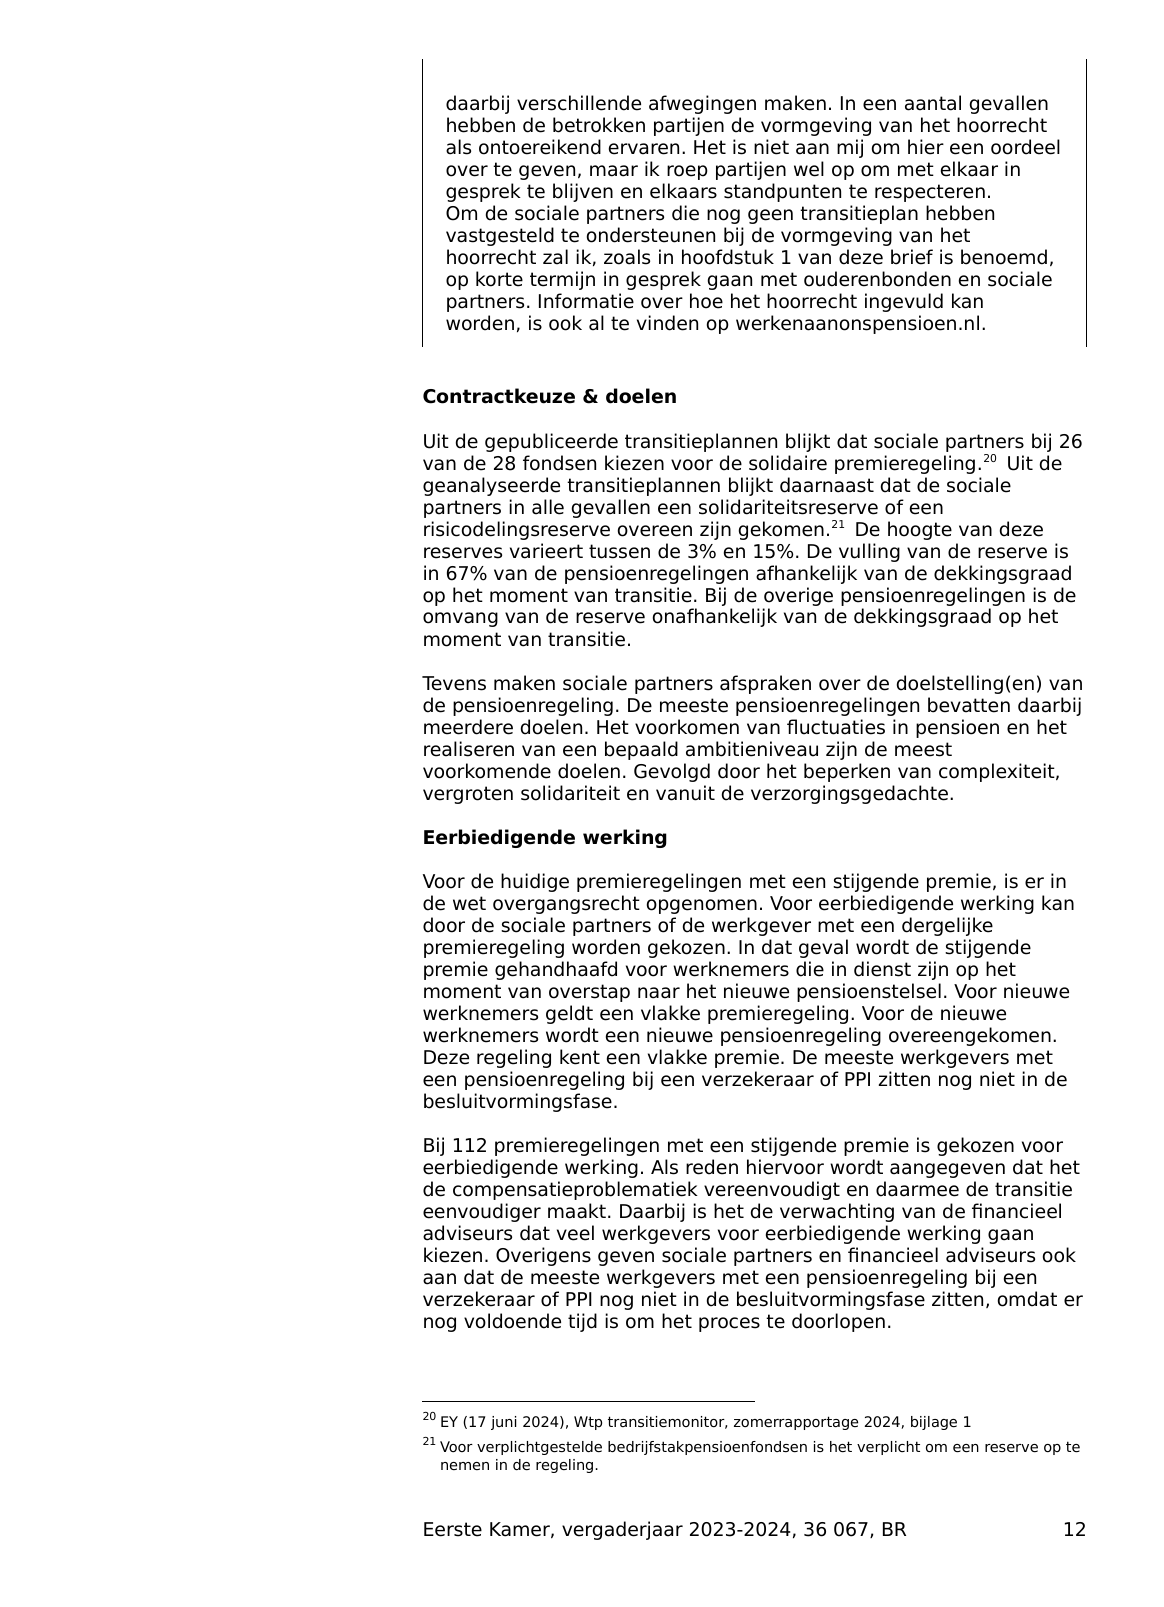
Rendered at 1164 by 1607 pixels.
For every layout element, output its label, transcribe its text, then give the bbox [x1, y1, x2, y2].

text Bij 112 premieregelingen met een stijgende premie is gekozen voor eerbiedigende werking. Als reden hiervoor wordt aangegeven dat het de compensatieproblematiek vereenvoudigt en daarmee de transitie eenvoudiger maakt. Daarbij is het de verwachting van de financieel adviseurs dat veel werkgevers voor eerbiedigende werking gaan kiezen. Overigens geven sociale partners en financieel adviseurs ook aan dat de meeste werkgevers met een pensioenregeling bij een verzekeraar of PPI nog niet in de besluitvormingsfase zitten, omdat er nog voldoende tijd is om het proces te doorlopen. [422, 1135, 1087, 1333]
subtitle Contractkeuze & doelen [422, 386, 1087, 408]
text EY (17 juni 2024), Wtp transitiemonitor, zomerrapportage 2024, bijlage 1 [422, 1410, 1087, 1432]
text Voor verplichtgestelde bedrijfstakpensioenfondsen is het verplicht om een reserve op te nemen in de regeling. [422, 1435, 1087, 1474]
text Tevens maken sociale partners afspraken over de doelstelling(en) van de pensioenregeling. De meeste pensioenregelingen bevatten daarbij meerdere doelen. Het voorkomen van fluctuaties in pensioen en het realiseren van een bepaald ambitieniveau zijn de meest voorkomende doelen. Gevolgd door het beperken van complexiteit, vergroten solidariteit en vanuit de verzorgingsgedachte. [422, 673, 1087, 804]
table_header daarbij verschillende afwegingen maken. In een aantal gevallen hebben de betrokken partijen de vormgeving van het hoorrecht als ontoereikend ervaren. Het is niet aan mij om hier een oordeel over te geven, maar ik roep partijen wel op om met elkaar in gesprek te blijven en elkaars standpunten te respecteren. Om de sociale partners die nog geen transitieplan hebben vastgesteld te ondersteunen bij de vormgeving van het hoorrecht zal ik, zoals in hoofdstuk 1 van deze brief is benoemd, op korte termijn in gesprek gaan met ouderenbonden en sociale partners. Informatie over hoe het hoorrecht ingevuld kan worden, is ook al te vinden op werkenaanonspensioen.nl. [423, 59, 1086, 347]
text Voor de huidige premieregelingen met een stijgende premie, is er in de wet overgangsrecht opgenomen. Voor eerbiedigende werking kan door de sociale partners of de werkgever met een dergelijke premieregeling worden gekozen. In dat geval wordt de stijgende premie gehandhaafd voor werknemers die in dienst zijn op het moment van overstap naar het nieuwe pensioenstelsel. Voor nieuwe werknemers geldt een vlakke premieregeling. Voor de nieuwe werknemers wordt een nieuwe pensioenregeling overeengekomen. Deze regeling kent een vlakke premie. De meeste werkgevers met een pensioenregeling bij een verzekeraar of PPI zitten nog niet in de besluitvormingsfase. [422, 871, 1087, 1113]
subtitle Eerbiedigende werking [422, 827, 1087, 849]
text Uit de gepubliceerde transitieplannen blijkt dat sociale partners bij 26 van de 28 fondsen kiezen voor de solidaire premieregeling. Uit de geanalyseerde transitieplannen blijkt daarnaast dat de sociale partners in alle gevallen een solidariteitsreserve of een risicodelingsreserve overeen zijn gekomen. De hoogte van deze reserves varieert tussen de 3% en 15%. De vulling van de reserve is in 67% van de pensioenregelingen afhankelijk van de dekkingsgraad op het moment van transitie. Bij de overige pensioenregelingen is de omvang van de reserve onafhankelijk van de dekkingsgraad op het moment van transitie. [422, 431, 1087, 650]
